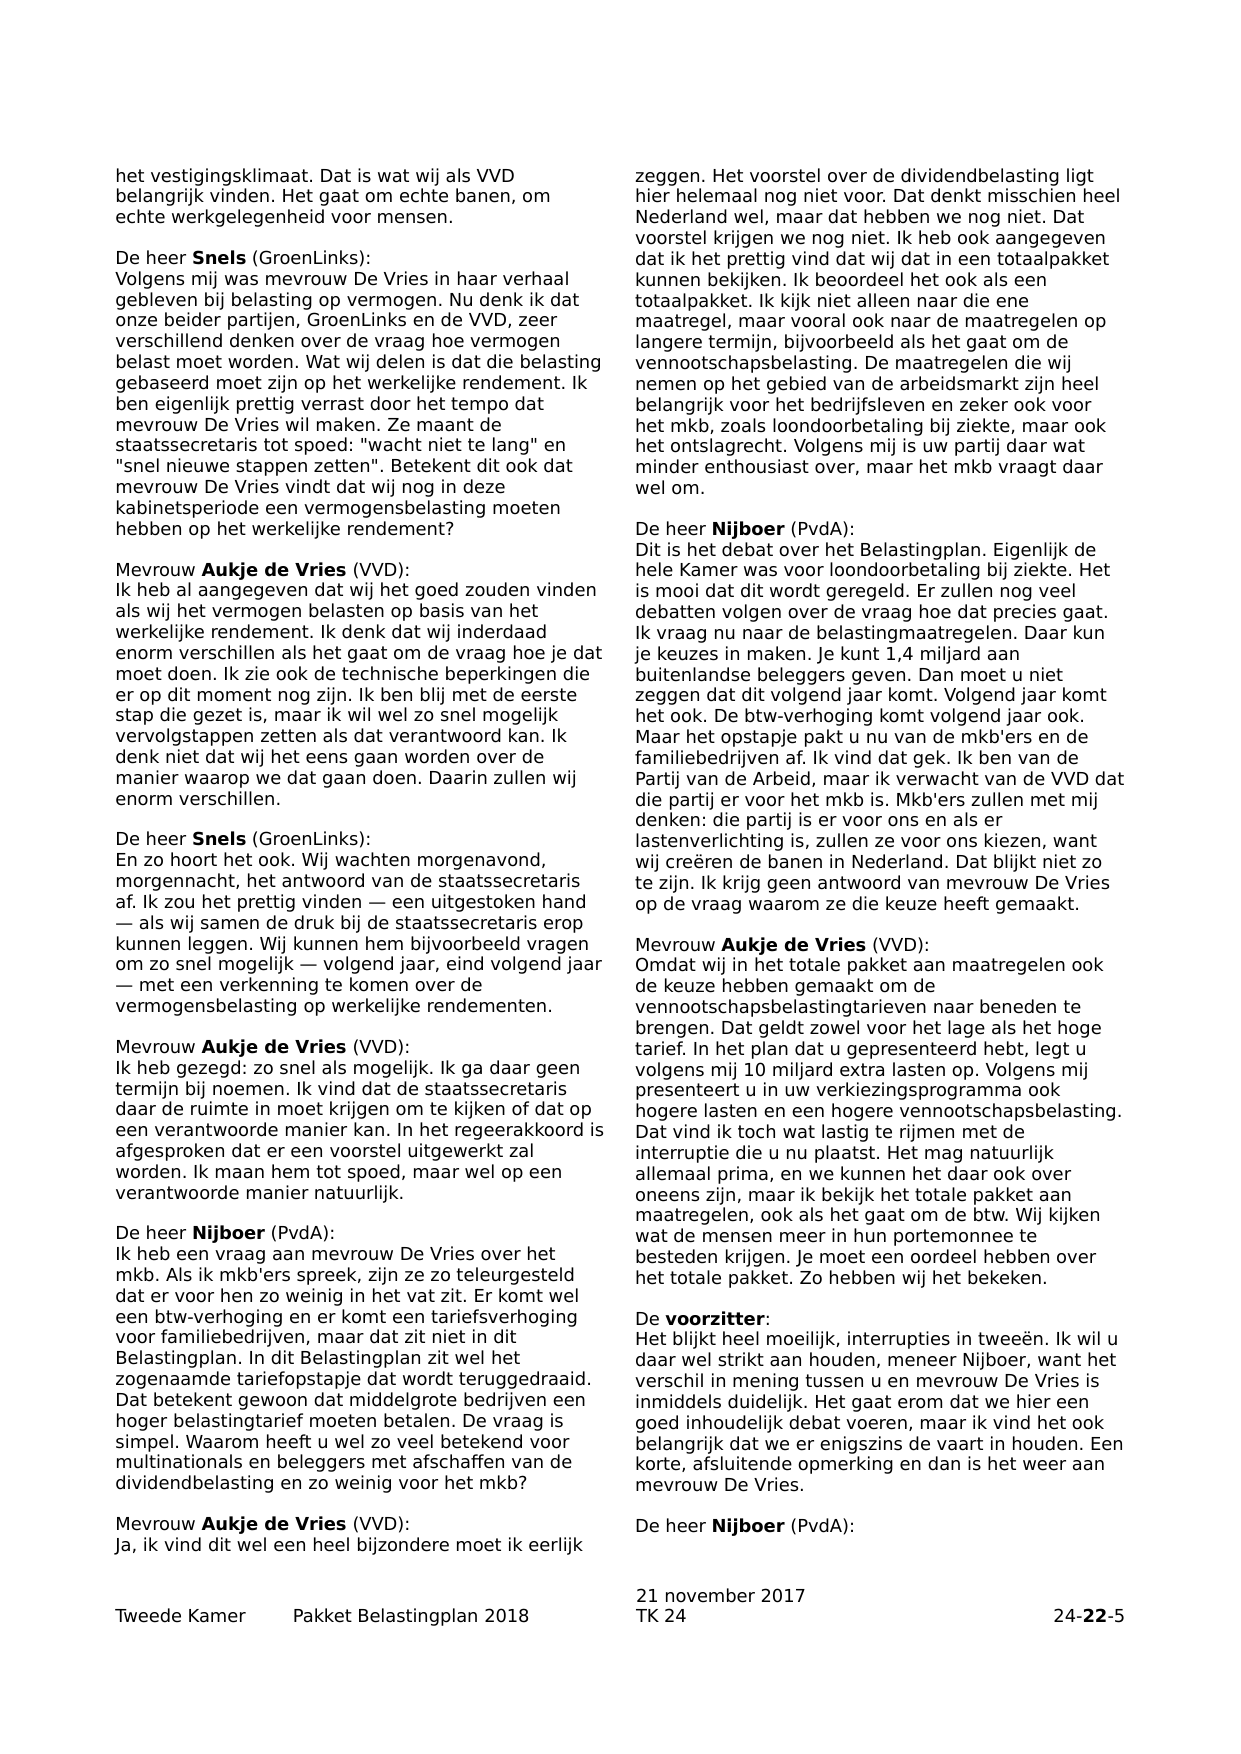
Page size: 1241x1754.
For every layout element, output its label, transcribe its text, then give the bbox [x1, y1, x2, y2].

text De heer Nijboer (PvdA): [115, 1223, 605, 1244]
text De heer Snels (GroenLinks): [115, 829, 605, 850]
text De heer Nijboer (PvdA): [635, 1516, 1125, 1537]
text het vestigingsklimaat. Dat is wat wij als VVD belangrijk vinden. Het gaat om echte banen, om echte werkgelegenheid voor mensen. [115, 165, 605, 228]
text De voorzitter: [635, 1308, 1125, 1329]
text Dit is het debat over het Belastingplan. Eigenlijk de hele Kamer was voor loondoorbetaling bij ziekte. Het is mooi dat dit wordt geregeld. Er zullen nog veel debatten volgen over de vraag hoe dat precies gaat. Ik vraag nu naar de belastingmaatregelen. Daar kun je keuzes in maken. Je kunt 1,4 miljard aan buitenlandse beleggers geven. Dan moet u niet zeggen dat dit volgend jaar komt. Volgend jaar komt het ook. De btw-verhoging komt volgend jaar ook. Maar het opstapje pakt u nu van de mkb'ers en de familiebedrijven af. Ik vind dat gek. Ik ben van de Partij van de Arbeid, maar ik verwacht van de VVD dat die partij er voor het mkb is. Mkb'ers zullen met mij denken: die partij is er voor ons en als er lastenverlichting is, zullen ze voor ons kiezen, want wij creëren de banen in Nederland. Dat blijkt niet zo te zijn. Ik krijg geen antwoord van mevrouw De Vries op de vraag waarom ze die keuze heeft gemaakt. [635, 539, 1125, 914]
text En zo hoort het ook. Wij wachten morgenavond, morgennacht, het antwoord van de staatssecretaris af. Ik zou het prettig vinden — een uitgestoken hand — als wij samen de druk bij de staatssecretaris erop kunnen leggen. Wij kunnen hem bijvoorbeeld vragen om zo snel mogelijk — volgend jaar, eind volgend jaar — met een verkenning te komen over de vermogensbelasting op werkelijke rendementen. [115, 850, 605, 1017]
text Ja, ik vind dit wel een heel bijzondere moet ik eerlijk [115, 1535, 605, 1556]
text De heer Snels (GroenLinks): [115, 248, 605, 268]
text Het blijkt heel moeilijk, interrupties in tweeën. Ik wil u daar wel strikt aan houden, meneer Nijboer, want het verschil in mening tussen u en mevrouw De Vries is inmiddels duidelijk. Het gaat erom dat we hier een goed inhoudelijk debat voeren, maar ik vind het ook belangrijk dat we er enigszins de vaart in houden. Een korte, afsluitende opmerking en dan is het weer aan mevrouw De Vries. [635, 1329, 1125, 1496]
text Mevrouw Aukje de Vries (VVD): [115, 1037, 605, 1057]
text Mevrouw Aukje de Vries (VVD): [115, 1514, 605, 1535]
text Ik heb gezegd: zo snel als mogelijk. Ik ga daar geen termijn bij noemen. Ik vind dat de staatssecretaris daar de ruimte in moet krijgen om te kijken of dat op een verantwoorde manier kan. In het regeerakkoord is afgesproken dat er een voorstel uitgewerkt zal worden. Ik maan hem tot spoed, maar wel op een verantwoorde manier natuurlijk. [115, 1057, 605, 1203]
text Ik heb al aangegeven dat wij het goed zouden vinden als wij het vermogen belasten op basis van het werkelijke rendement. Ik denk dat wij inderdaad enorm verschillen als het gaat om de vraag hoe je dat moet doen. Ik zie ook de technische beperkingen die er op dit moment nog zijn. Ik ben blij met de eerste stap die gezet is, maar ik wil wel zo snel mogelijk vervolgstappen zetten als dat verantwoord kan. Ik denk niet dat wij het eens gaan worden over de manier waarop we dat gaan doen. Daarin zullen wij enorm verschillen. [115, 580, 605, 809]
text Volgens mij was mevrouw De Vries in haar verhaal gebleven bij belasting op vermogen. Nu denk ik dat onze beider partijen, GroenLinks en de VVD, zeer verschillend denken over de vraag hoe vermogen belast moet worden. Wat wij delen is dat die belasting gebaseerd moet zijn op het werkelijke rendement. Ik ben eigenlijk prettig verrast door het tempo dat mevrouw De Vries wil maken. Ze maant de staatssecretaris tot spoed: "wacht niet te lang" en "snel nieuwe stappen zetten". Betekent dit ook dat mevrouw De Vries vindt dat wij nog in deze kabinetsperiode een vermogensbelasting moeten hebben op het werkelijke rendement? [115, 268, 605, 539]
text De heer Nijboer (PvdA): [635, 519, 1125, 539]
text Ik heb een vraag aan mevrouw De Vries over het mkb. Als ik mkb'ers spreek, zijn ze zo teleurgesteld dat er voor hen zo weinig in het vat zit. Er komt wel een btw-verhoging en er komt een tariefsverhoging voor familiebedrijven, maar dat zit niet in dit Belastingplan. In dit Belastingplan zit wel het zogenaamde tariefopstapje dat wordt teruggedraaid. Dat betekent gewoon dat middelgrote bedrijven een hoger belastingtarief moeten betalen. De vraag is simpel. Waarom heeft u wel zo veel betekend voor multinationals en beleggers met afschaffen van de dividendbelasting en zo weinig voor het mkb? [115, 1244, 605, 1494]
text Mevrouw Aukje de Vries (VVD): [635, 934, 1125, 955]
text Omdat wij in het totale pakket aan maatregelen ook de keuze hebben gemaakt om de vennootschapsbelastingtarieven naar beneden te brengen. Dat geldt zowel voor het lage als het hoge tarief. In het plan dat u gepresenteerd hebt, legt u volgens mij 10 miljard extra lasten op. Volgens mij presenteert u in uw verkiezingsprogramma ook hogere lasten en een hogere vennootschapsbelasting. Dat vind ik toch wat lastig te rijmen met de interruptie die u nu plaatst. Het mag natuurlijk allemaal prima, en we kunnen het daar ook over oneens zijn, maar ik bekijk het totale pakket aan maatregelen, ook als het gaat om de btw. Wij kijken wat de mensen meer in hun portemonnee te besteden krijgen. Je moet een oordeel hebben over het totale pakket. Zo hebben wij het bekeken. [635, 955, 1125, 1288]
text zeggen. Het voorstel over de dividendbelasting ligt hier helemaal nog niet voor. Dat denkt misschien heel Nederland wel, maar dat hebben we nog niet. Dat voorstel krijgen we nog niet. Ik heb ook aangegeven dat ik het prettig vind dat wij dat in een totaalpakket kunnen bekijken. Ik beoordeel het ook als een totaalpakket. Ik kijk niet alleen naar die ene maatregel, maar vooral ook naar de maatregelen op langere termijn, bijvoorbeeld als het gaat om de vennootschapsbelasting. De maatregelen die wij nemen op het gebied van de arbeidsmarkt zijn heel belangrijk voor het bedrijfsleven en zeker ook voor het mkb, zoals loondoorbetaling bij ziekte, maar ook het ontslagrecht. Volgens mij is uw partij daar wat minder enthousiast over, maar het mkb vraagt daar wel om. [635, 165, 1125, 499]
text Mevrouw Aukje de Vries (VVD): [115, 559, 605, 580]
